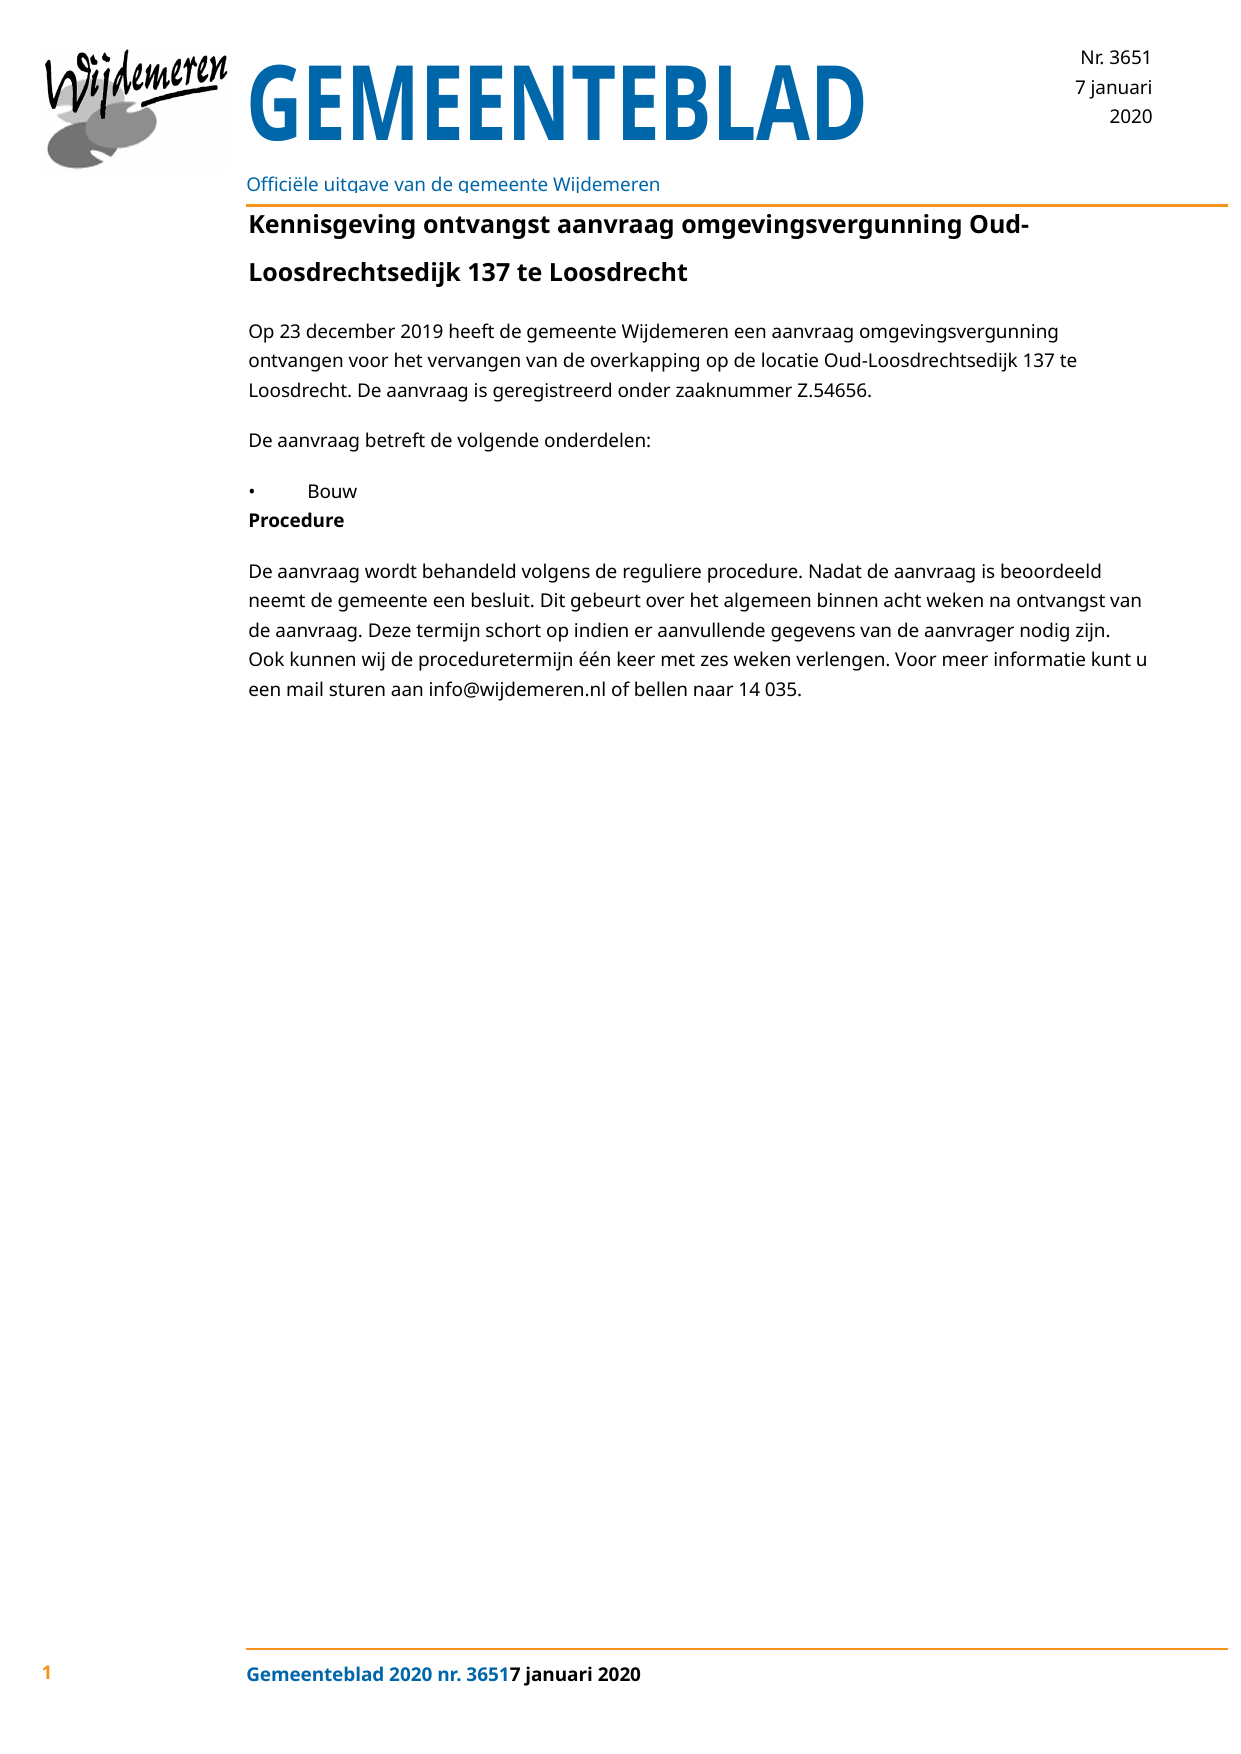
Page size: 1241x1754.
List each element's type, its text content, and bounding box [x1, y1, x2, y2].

text Procedure [248, 507, 1152, 533]
list Bouw [248, 478, 1152, 504]
text Op 23 december 2019 heeft de gemeente Wijdemeren een aanvraag omgevingsvergunning ontvangen voor het vervangen van de overkapping op de locatie Oud-Loosdrechtsedijk 137 te Loosdrecht. De aanvraag is geregistreerd onder zaaknummer Z.54656. [248, 318, 1152, 403]
text De aanvraag wordt behandeld volgens de reguliere procedure. Nadat de aanvraag is beoordeeld neemt de gemeente een besluit. Dit gebeurt over het algemeen binnen acht weken na ontvangst van de aanvraag. Deze termijn schort op indien er aanvullende gegevens van de aanvrager nodig zijn. Ook kunnen wij de proceduretermijn één keer met zes weken verlengen. Voor meer informatie kunt u een mail sturen aan info@wijdemeren.nl of bellen naar 14 035. [248, 558, 1152, 702]
picture [41, 47, 231, 172]
text Kennisgeving ontvangst aanvraag omgevingsvergunning Oud-Loosdrechtsedijk 137 te Loosdrecht [248, 207, 1152, 288]
text De aanvraag betreft de volgende onderdelen: [248, 427, 1152, 453]
